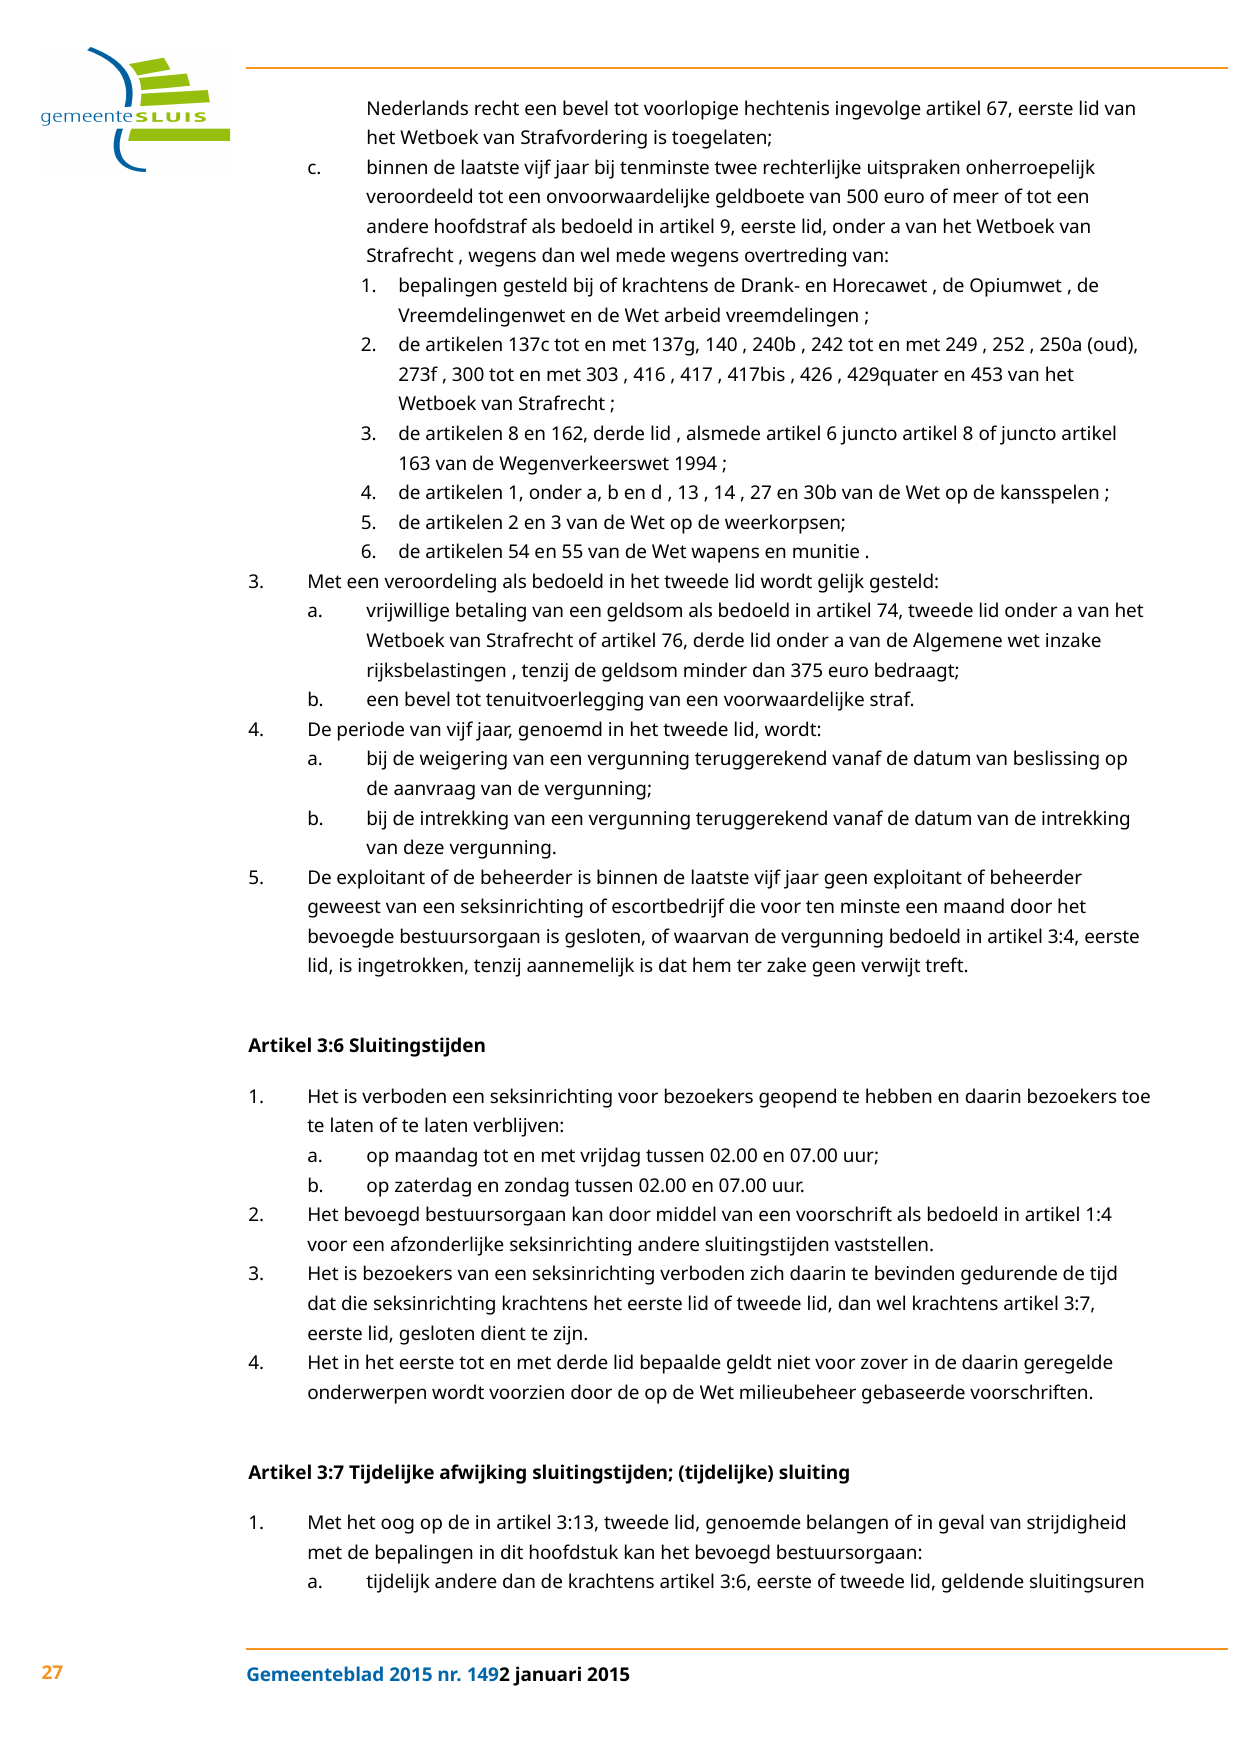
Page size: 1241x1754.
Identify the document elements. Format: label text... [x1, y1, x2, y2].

list Met het oog op de in artikel 3:13, tweede lid, genoemde belangen of in geval van strijdigheid met de bepalingen in dit hoofdstuk kan het bevoegd bestuursorgaan: [248, 1509, 1152, 1565]
list op maandag tot en met vrijdag tussen 02.00 en 07.00 uur; [307, 1142, 1152, 1168]
list Met een veroordeling als bedoeld in het tweede lid wordt gelijk gesteld: [248, 568, 1152, 594]
list binnen de laatste vijf jaar bij tenminste twee rechterlijke uitspraken onherroepelijk veroordeeld tot een onvoorwaardelijke geldboete van 500 euro of meer of tot een andere hoofdstraf als bedoeld in artikel 9, eerste lid, onder a van het Wetboek van Strafrecht , wegens dan wel mede wegens overtreding van: [307, 154, 1152, 268]
list bij de intrekking van een vergunning teruggerekend vanaf de datum van de intrekking van deze vergunning. [307, 805, 1152, 860]
list Het is bezoekers van een seksinrichting verboden zich daarin te bevinden gedurende de tijd dat die seksinrichting krachtens het eerste lid of tweede lid, dan wel krachtens artikel 3:7, eerste lid, gesloten dient te zijn. [248, 1261, 1152, 1346]
list bepalingen gesteld bij of krachtens de Drank- en Horecawet , de Opiumwet , de Vreemdelingenwet en de Wet arbeid vreemdelingen ; [361, 272, 1152, 328]
list de artikelen 2 en 3 van de Wet op de weerkorpsen; [361, 509, 1152, 535]
list Het bevoegd bestuursorgaan kan door middel van een voorschrift als bedoeld in artikel 1:4 voor een afzonderlijke seksinrichting andere sluitingstijden vaststellen. [248, 1201, 1152, 1257]
list de artikelen 1, onder a, b en d , 13 , 14 , 27 en 30b van de Wet op de kansspelen ; [361, 479, 1152, 505]
list tijdelijk andere dan de krachtens artikel 3:6, eerste of tweede lid, geldende sluitingsuren [307, 1568, 1152, 1594]
list een bevel tot tenuitvoerlegging van een voorwaardelijke straf. [307, 686, 1152, 712]
text Artikel 3:6 Sluitingstijden [248, 1033, 1152, 1058]
list de artikelen 54 en 55 van de Wet wapens en munitie . [361, 538, 1152, 564]
list De periode van vijf jaar, genoemd in het tweede lid, wordt: [248, 716, 1152, 742]
list Het is verboden een seksinrichting voor bezoekers geopend te hebben en daarin bezoekers toe te laten of te laten verblijven: [248, 1083, 1152, 1138]
text Artikel 3:7 Tijdelijke afwijking sluitingstijden; (tijdelijke) sluiting [248, 1459, 1152, 1485]
list vrijwillige betaling van een geldsom als bedoeld in artikel 74, tweede lid onder a van het Wetboek van Strafrecht of artikel 76, derde lid onder a van de Algemene wet inzake rijksbelastingen , tenzij de geldsom minder dan 375 euro bedraagt; [307, 598, 1152, 683]
picture [41, 47, 231, 172]
list de artikelen 137c tot en met 137g, 140 , 240b , 242 tot en met 249 , 252 , 250a (oud), 273f , 300 tot en met 303 , 416 , 417 , 417bis , 426 , 429quater en 453 van het Wetboek van Strafrecht ; [361, 331, 1152, 416]
list op zaterdag en zondag tussen 02.00 en 07.00 uur. [307, 1172, 1152, 1198]
list Het in het eerste tot en met derde lid bepaalde geldt niet voor zover in de daarin geregelde onderwerpen wordt voorzien door de op de Wet milieubeheer gebaseerde voorschriften. [248, 1349, 1152, 1405]
list Nederlands recht een bevel tot voorlopige hechtenis ingevolge artikel 67, eerste lid van het Wetboek van Strafvordering is toegelaten; [307, 95, 1152, 150]
list de artikelen 8 en 162, derde lid , alsmede artikel 6 juncto artikel 8 of juncto artikel 163 van de Wegenverkeerswet 1994 ; [361, 420, 1152, 476]
list bij de weigering van een vergunning teruggerekend vanaf de datum van beslissing op de aanvraag van de vergunning; [307, 746, 1152, 801]
list De exploitant of de beheerder is binnen de laatste vijf jaar geen exploitant of beheerder geweest van een seksinrichting of escortbedrijf die voor ten minste een maand door het bevoegde bestuursorgaan is gesloten, of waarvan de vergunning bedoeld in artikel 3:4, eerste lid, is ingetrokken, tenzij aannemelijk is dat hem ter zake geen verwijt treft. [248, 864, 1152, 978]
